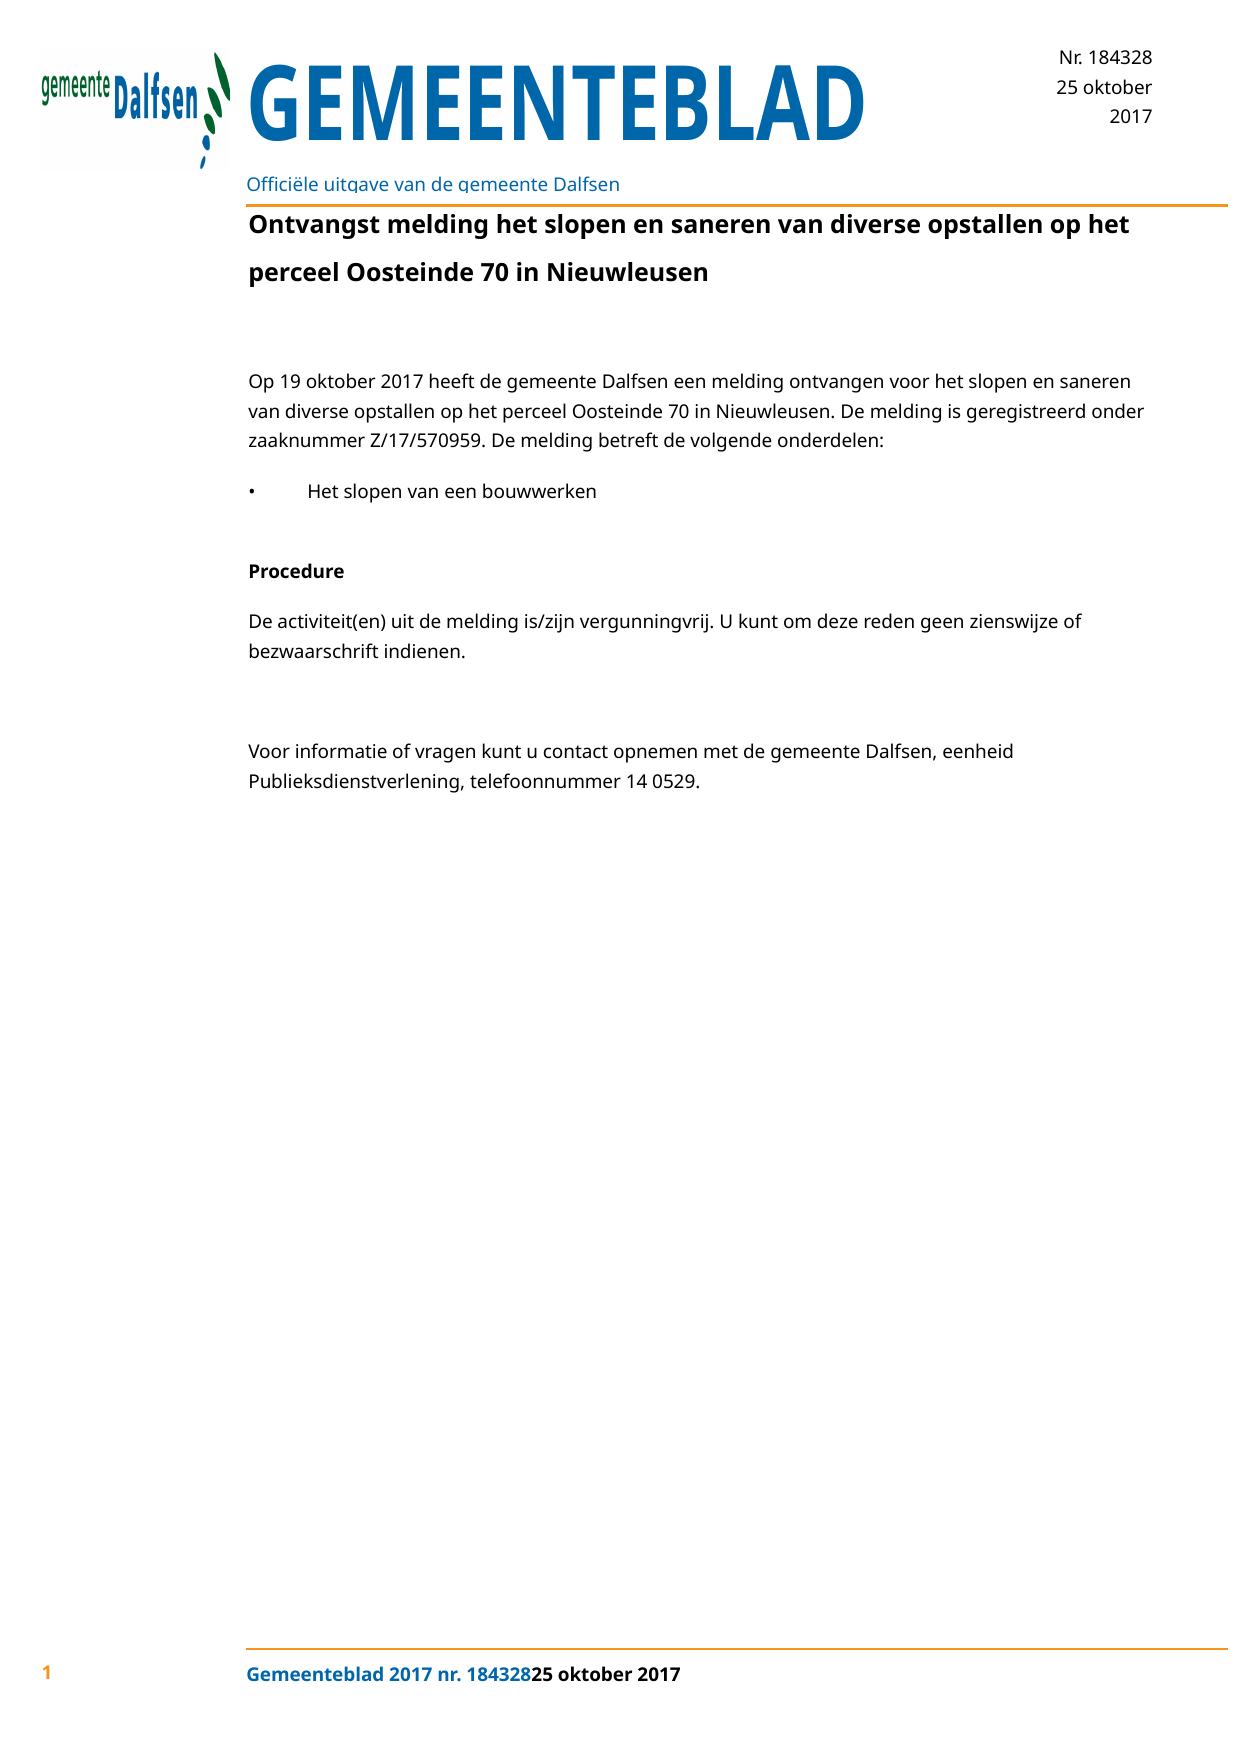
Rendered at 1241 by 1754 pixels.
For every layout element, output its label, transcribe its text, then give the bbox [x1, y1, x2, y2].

picture [41, 47, 231, 172]
text Procedure [248, 558, 1152, 584]
text Op 19 oktober 2017 heeft de gemeente Dalfsen een melding ontvangen voor het slopen en saneren van diverse opstallen op het perceel Oosteinde 70 in Nieuwleusen. De melding is geregistreerd onder zaaknummer Z/17/570959. De melding betreft de volgende onderdelen: [248, 368, 1152, 453]
text Ontvangst melding het slopen en saneren van diverse opstallen op het perceel Oosteinde 70 in Nieuwleusen [248, 207, 1152, 288]
text Voor informatie of vragen kunt u contact opnemen met de gemeente Dalfsen, eenheid Publieksdienstverlening, telefoonnummer 14 0529. [248, 739, 1152, 794]
text De activiteit(en) uit de melding is/zijn vergunningvrij. U kunt om deze reden geen zienswijze of bezwaarschrift indienen. [248, 608, 1152, 664]
list Het slopen van een bouwwerken [248, 478, 1152, 504]
